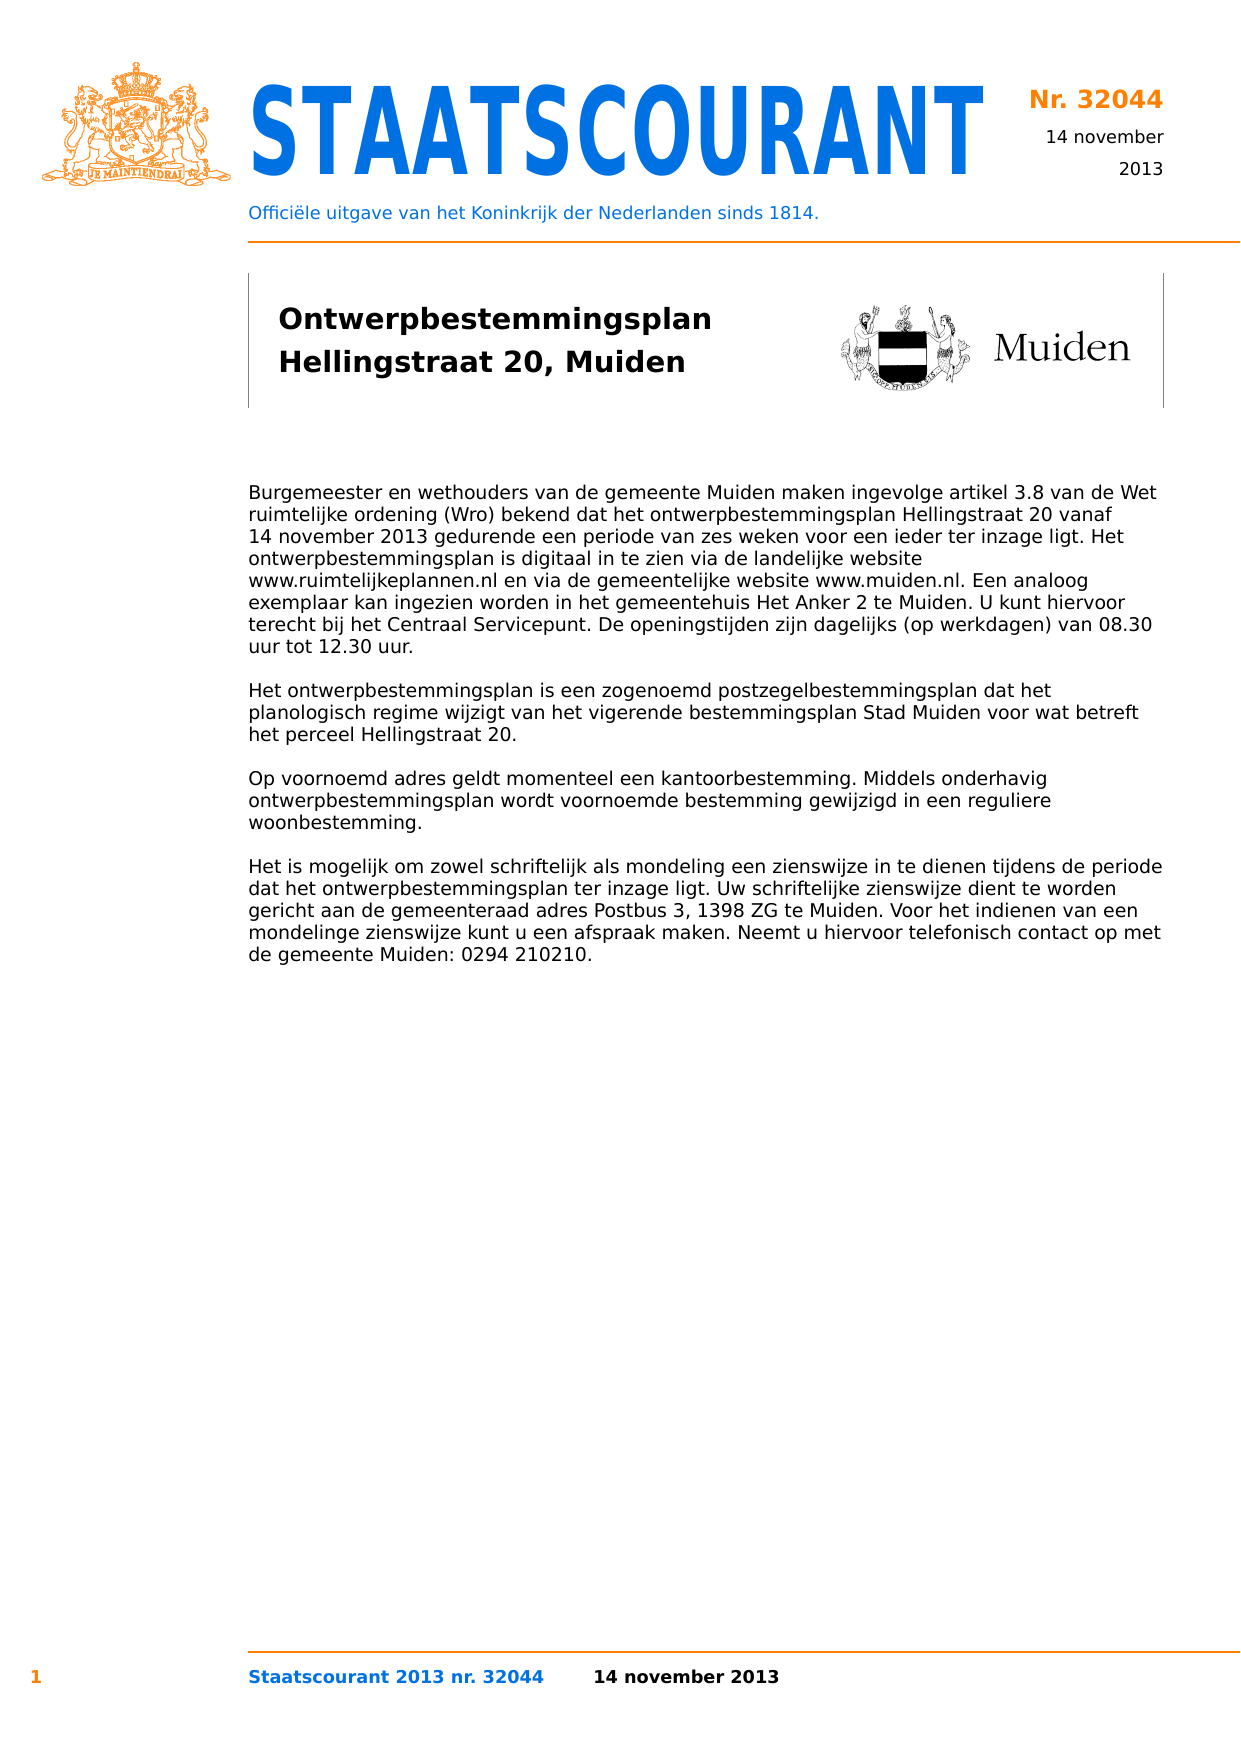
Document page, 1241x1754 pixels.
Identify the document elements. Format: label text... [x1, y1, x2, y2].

text Op voornoemd adres geldt momenteel een kantoorbestemming. Middels onderhavig ontwerpbestemmingsplan wordt voornoemde bestemming gewijzigd in een reguliere woonbestemming. [248, 768, 1163, 834]
table_cell 14 november [998, 121, 1240, 153]
table_header Nr. 32044 [998, 62, 1240, 121]
table_header [25, 62, 248, 241]
table_header STAATSCOURANT [248, 62, 998, 203]
table_cell 2013 [998, 153, 1240, 203]
text Het ontwerpbestemmingsplan is een zogenoemd postzegelbestemmingsplan dat het planologisch regime wijzigt van het vigerende bestemmingsplan Stad Muiden voor wat betreft het perceel Hellingstraat 20. [248, 680, 1163, 746]
picture [838, 302, 1134, 391]
text Burgemeester en wethouders van de gemeente Muiden maken ingevolge artikel 3.8 van de Wet ruimtelijke ordening (Wro) bekend dat het ontwerpbestemmingsplan Hellingstraat 20 vanaf 14 november 2013 gedurende een periode van zes weken voor een ieder ter inzage ligt. Het ontwerpbestemmingsplan is digitaal in te zien via de landelijke website www.ruimtelijkeplannen.nl en via de gemeentelijke website www.muiden.nl. Een analoog exemplaar kan ingezien worden in het gemeentehuis Het Anker 2 te Muiden. U kunt hiervoor terecht bij het Centraal Servicepunt. De openingstijden zijn dagelijks (op werkdagen) van 08.30 uur tot 12.30 uur. [248, 482, 1163, 658]
table_cell Officiële uitgave van het Koninkrijk der Nederlanden sinds 1814. [248, 203, 1240, 241]
subtitle Ontwerpbestemmingsplan Hellingstraat 20, Muiden [249, 273, 1163, 408]
picture [41, 62, 231, 186]
text Het is mogelijk om zowel schriftelijk als mondeling een zienswijze in te dienen tijdens de periode dat het ontwerpbestemmingsplan ter inzage ligt. Uw schriftelijke zienswijze dient te worden gericht aan de gemeenteraad adres Postbus 3, 1398 ZG te Muiden. Voor het indienen van een mondelinge zienswijze kunt u een afspraak maken. Neemt u hiervoor telefonisch contact op met de gemeente Muiden: 0294 210210. [248, 856, 1163, 966]
